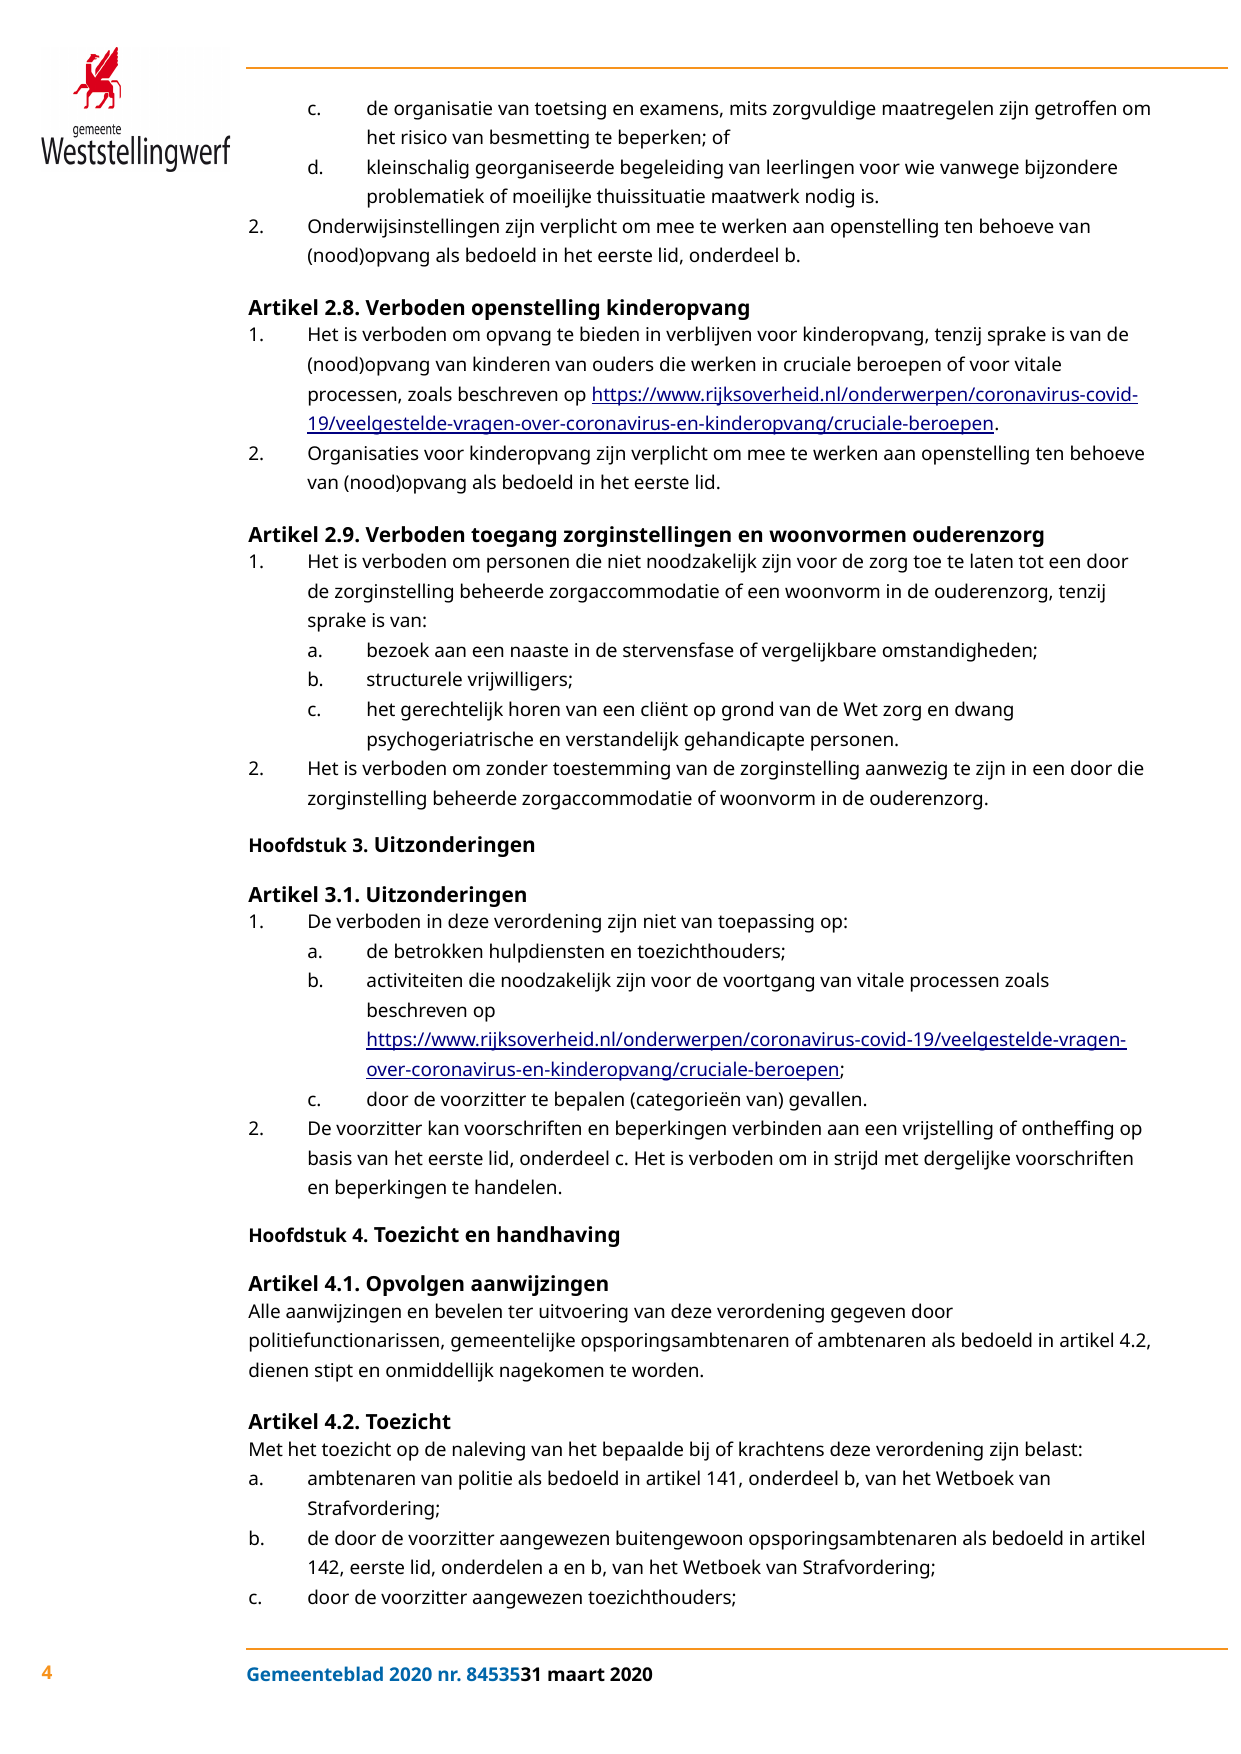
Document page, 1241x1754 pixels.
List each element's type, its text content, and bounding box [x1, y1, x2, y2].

list Het is verboden om personen die niet noodzakelijk zijn voor de zorg toe te laten tot een door de zorginstelling beheerde zorgaccommodatie of een woonvorm in de ouderenzorg, tenzij sprake is van: [248, 548, 1152, 633]
text Met het toezicht op de naleving van het bepaalde bij of krachtens deze verordening zijn belast: [248, 1436, 1152, 1462]
text Artikel 3.1. Uitzonderingen [248, 880, 1152, 908]
text Artikel 4.2. Toezicht [248, 1407, 1152, 1436]
list door de voorzitter aangewezen toezichthouders; [248, 1584, 1152, 1609]
text Hoofdstuk 3. Uitzonderingen [248, 831, 1152, 859]
list activiteiten die noodzakelijk zijn voor de voortgang van vitale processen zoals beschreven op https://www.rijksoverheid.nl/onderwerpen/coronavirus-covid-19/veelgestelde-vragen-over-coronavirus-en-kinderopvang/cruciale-beroepen; [307, 967, 1152, 1082]
text Artikel 2.9. Verboden toegang zorginstellingen en woonvormen ouderenzorg [248, 520, 1152, 548]
list Organisaties voor kinderopvang zijn verplicht om mee te werken aan openstelling ten behoeve van (nood)opvang als bedoeld in het eerste lid. [248, 440, 1152, 495]
list Het is verboden om opvang te bieden in verblijven voor kinderopvang, tenzij sprake is van de (nood)opvang van kinderen van ouders die werken in cruciale beroepen of voor vitale processen, zoals beschreven op https://www.rijksoverheid.nl/onderwerpen/coronavirus-covid-19/veelgestelde-vragen-over-coronavirus-en-kinderopvang/cruciale-beroepen. [248, 322, 1152, 436]
text Hoofdstuk 4. Toezicht en handhaving [248, 1220, 1152, 1249]
list bezoek aan een naaste in de stervensfase of vergelijkbare omstandigheden; [307, 637, 1152, 663]
list ambtenaren van politie als bedoeld in artikel 141, onderdeel b, van het Wetboek van Strafvordering; [248, 1466, 1152, 1521]
list kleinschalig georganiseerde begeleiding van leerlingen voor wie vanwege bijzondere problematiek of moeilijke thuissituatie maatwerk nodig is. [307, 154, 1152, 209]
list de organisatie van toetsing en examens, mits zorgvuldige maatregelen zijn getroffen om het risico van besmetting te beperken; of [307, 95, 1152, 150]
list door de voorzitter te bepalen (categorieën van) gevallen. [307, 1086, 1152, 1112]
list Onderwijsinstellingen zijn verplicht om mee te werken aan openstelling ten behoeve van (nood)opvang als bedoeld in het eerste lid, onderdeel b. [248, 213, 1152, 268]
text Alle aanwijzingen en bevelen ter uitvoering van deze verordening gegeven door politiefunctionarissen, gemeentelijke opsporingsambtenaren of ambtenaren als bedoeld in artikel 4.2, dienen stipt en onmiddellijk nagekomen te worden. [248, 1298, 1152, 1383]
picture [41, 47, 231, 172]
text Artikel 2.8. Verboden openstelling kinderopvang [248, 293, 1152, 322]
list het gerechtelijk horen van een cliënt op grond van de Wet zorg en dwang psychogeriatrische en verstandelijk gehandicapte personen. [307, 696, 1152, 752]
list de betrokken hulpdiensten en toezichthouders; [307, 938, 1152, 964]
text Artikel 4.1. Opvolgen aanwijzingen [248, 1269, 1152, 1298]
list Het is verboden om zonder toestemming van de zorginstelling aanwezig te zijn in een door die zorginstelling beheerde zorgaccommodatie of woonvorm in de ouderenzorg. [248, 755, 1152, 811]
list De verboden in deze verordening zijn niet van toepassing op: [248, 908, 1152, 934]
list De voorzitter kan voorschriften en beperkingen verbinden aan een vrijstelling of ontheffing op basis van het eerste lid, onderdeel c. Het is verboden om in strijd met dergelijke voorschriften en beperkingen te handelen. [248, 1115, 1152, 1200]
list de door de voorzitter aangewezen buitengewoon opsporingsambtenaren als bedoeld in artikel 142, eerste lid, onderdelen a en b, van het Wetboek van Strafvordering; [248, 1525, 1152, 1580]
list structurele vrijwilligers; [307, 667, 1152, 692]
